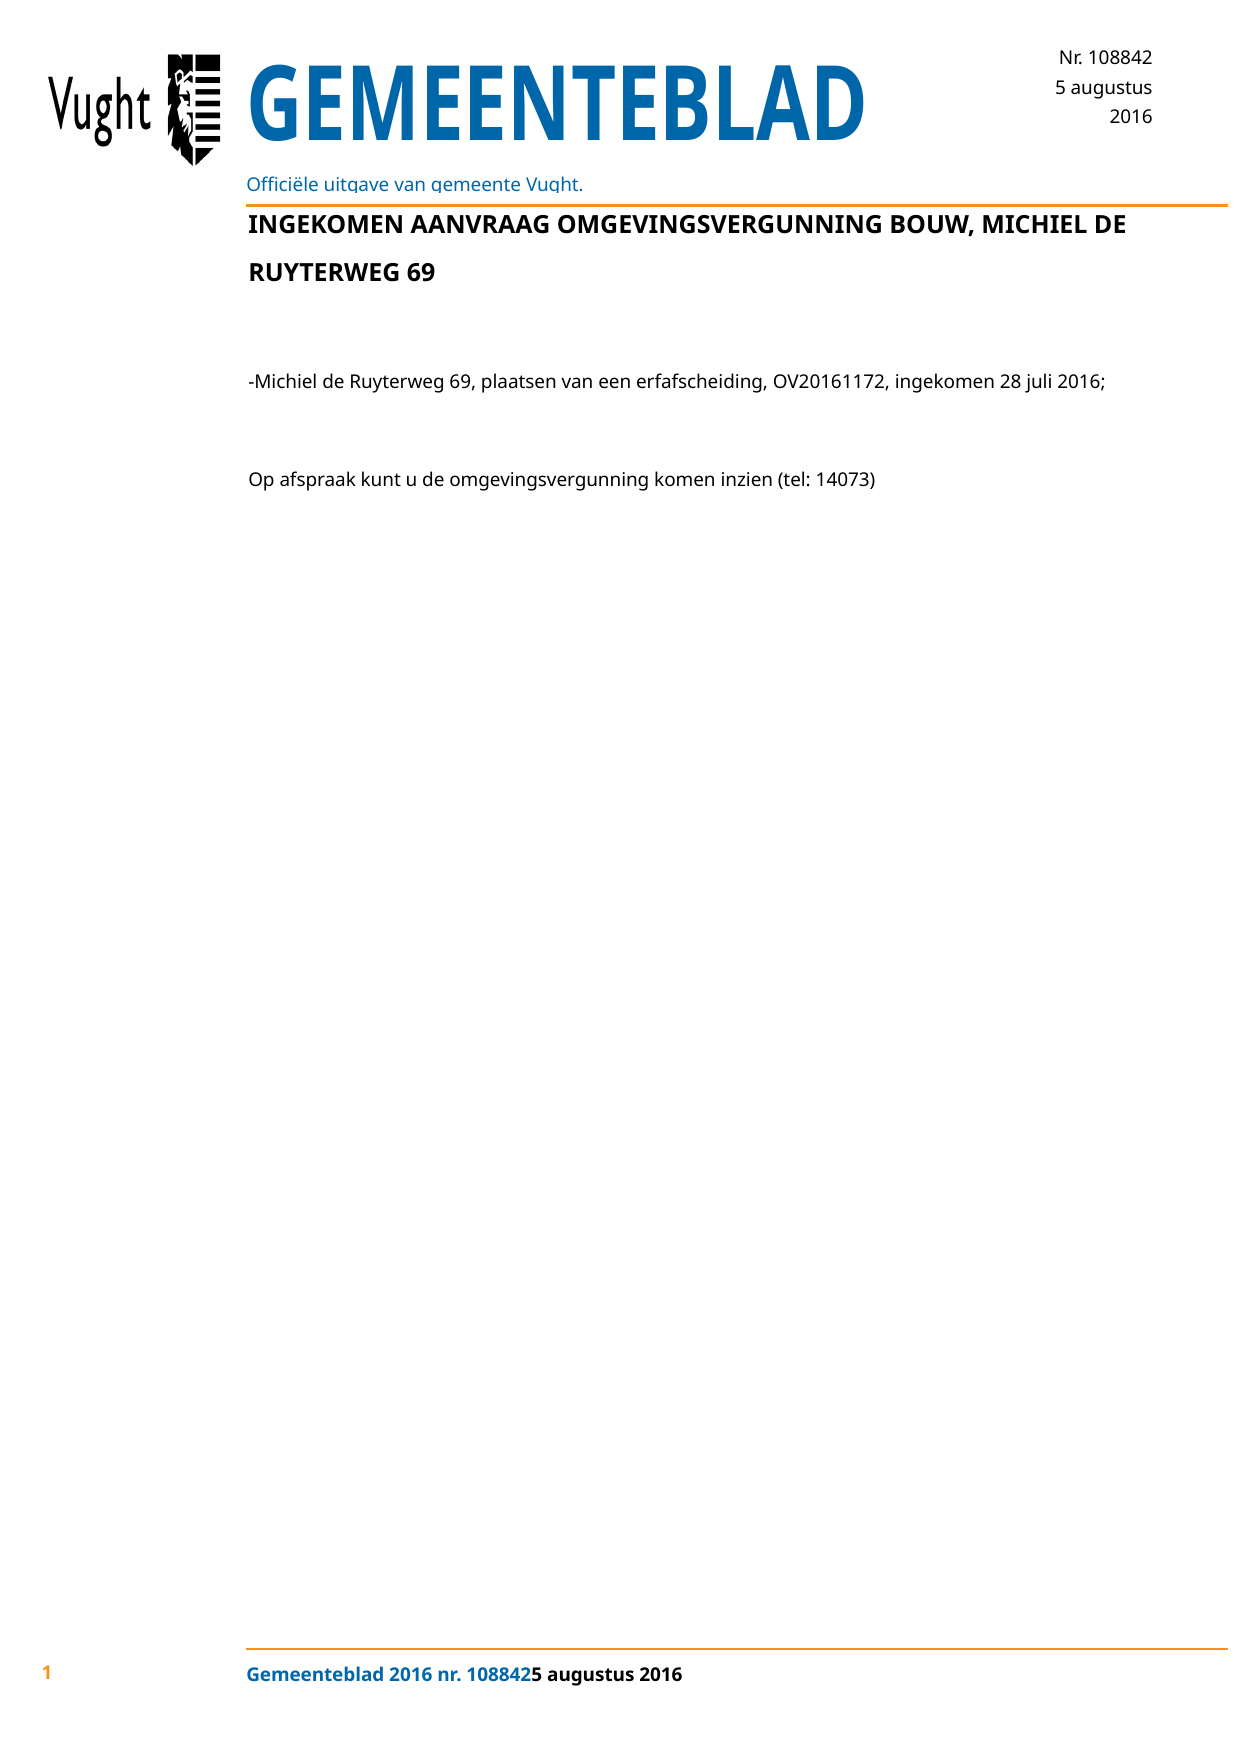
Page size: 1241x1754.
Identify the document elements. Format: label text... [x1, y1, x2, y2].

text Op afspraak kunt u de omgevingsvergunning komen inzien (tel: 14073) [248, 467, 1152, 492]
text INGEKOMEN AANVRAAG OMGEVINGSVERGUNNING BOUW, MICHIEL DE RUYTERWEG 69 [248, 207, 1152, 288]
text -Michiel de Ruyterweg 69, plaatsen van een erfafscheiding, OV20161172, ingekomen 28 juli 2016; [248, 368, 1152, 394]
picture [41, 47, 231, 172]
